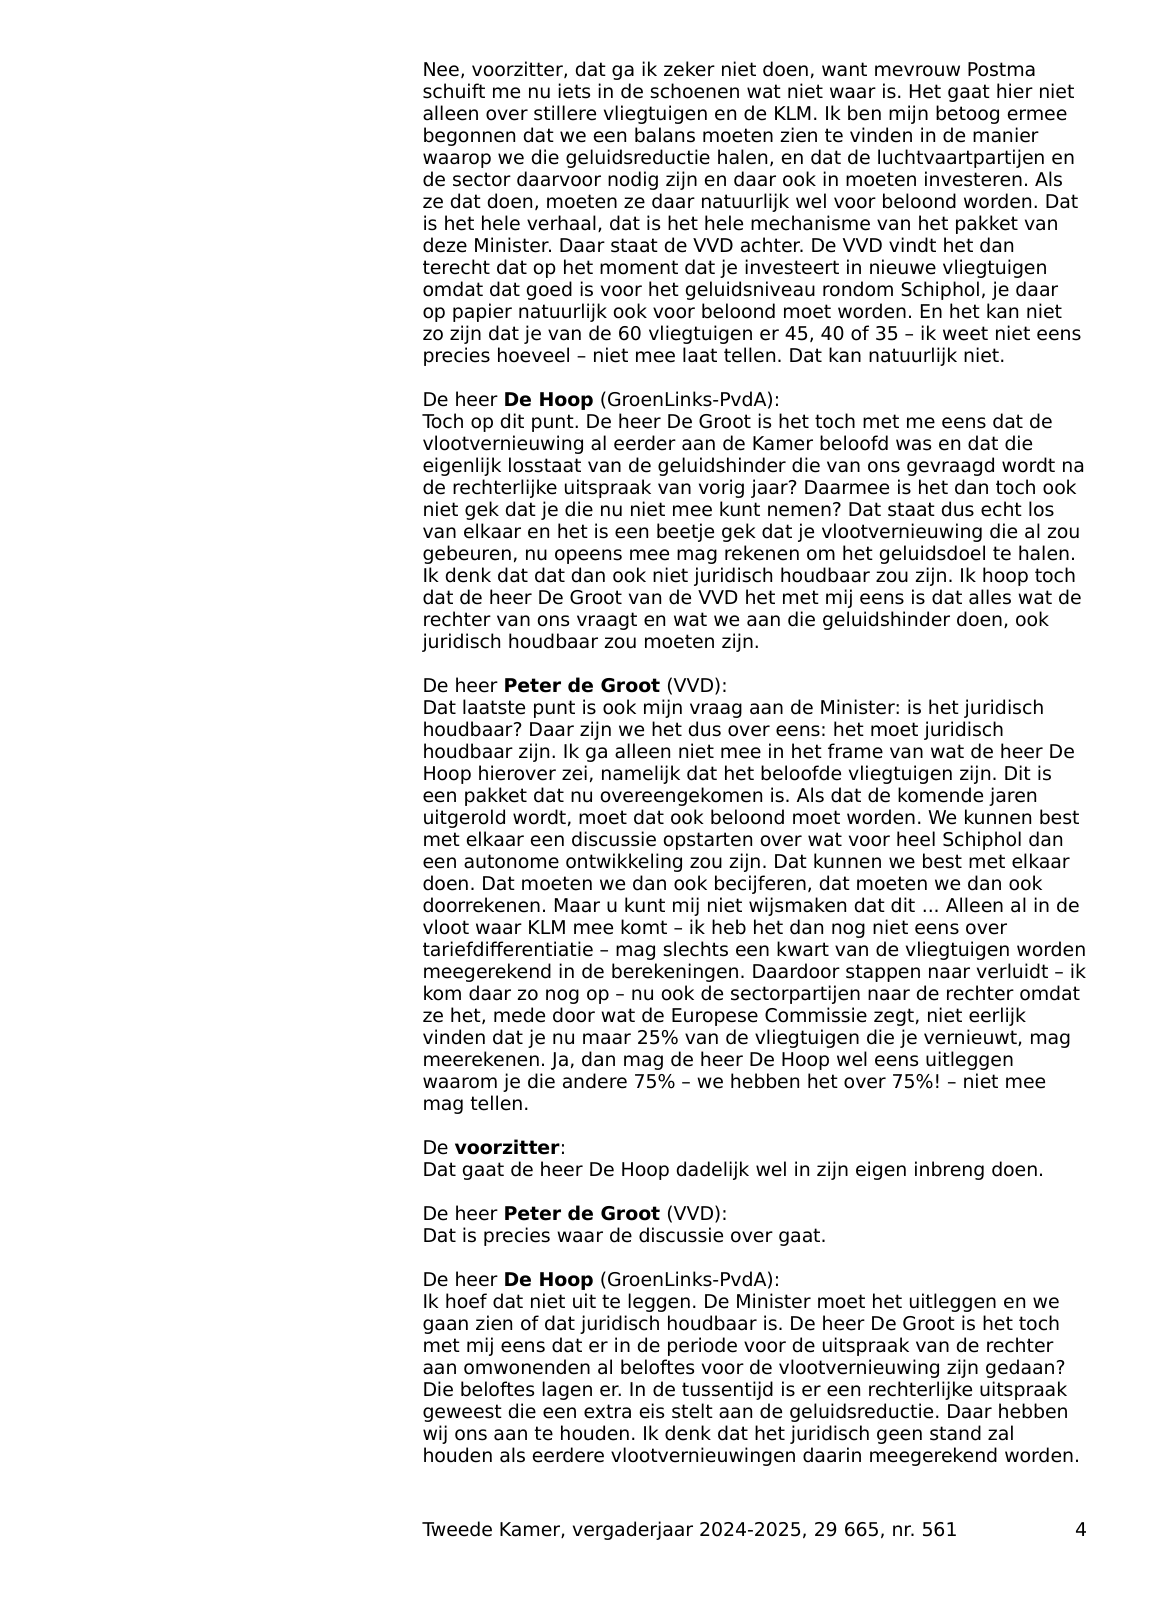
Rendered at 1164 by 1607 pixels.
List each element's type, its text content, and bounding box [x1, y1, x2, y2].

text Ik hoef dat niet uit te leggen. De Minister moet het uitleggen en we gaan zien of dat juridisch houdbaar is. De heer De Groot is het toch met mij eens dat er in de periode voor de uitspraak van de rechter aan omwonenden al beloftes voor de vlootvernieuwing zijn gedaan? Die beloftes lagen er. In de tussentijd is er een rechterlijke uitspraak geweest die een extra eis stelt aan de geluidsreductie. Daar hebben wij ons aan te houden. Ik denk dat het juridisch geen stand zal houden als eerdere vlootvernieuwingen daarin meegerekend worden. [422, 1291, 1087, 1467]
text Dat gaat de heer De Hoop dadelijk wel in zijn eigen inbreng doen. [422, 1159, 1087, 1181]
text De heer De Hoop (GroenLinks-PvdA): [422, 1269, 1087, 1291]
text Dat is precies waar de discussie over gaat. [422, 1225, 1087, 1247]
text Nee, voorzitter, dat ga ik zeker niet doen, want mevrouw Postma schuift me nu iets in de schoenen wat niet waar is. Het gaat hier niet alleen over stillere vliegtuigen en de KLM. Ik ben mijn betoog ermee begonnen dat we een balans moeten zien te vinden in de manier waarop we die geluidsreductie halen, en dat de luchtvaartpartijen en de sector daarvoor nodig zijn en daar ook in moeten investeren. Als ze dat doen, moeten ze daar natuurlijk wel voor beloond worden. Dat is het hele verhaal, dat is het hele mechanisme van het pakket van deze Minister. Daar staat de VVD achter. De VVD vindt het dan terecht dat op het moment dat je investeert in nieuwe vliegtuigen omdat dat goed is voor het geluidsniveau rondom Schiphol, je daar op papier natuurlijk ook voor beloond moet worden. En het kan niet zo zijn dat je van de 60 vliegtuigen er 45, 40 of 35 – ik weet niet eens precies hoeveel – niet mee laat tellen. Dat kan natuurlijk niet. [422, 59, 1087, 367]
text De heer Peter de Groot (VVD): [422, 675, 1087, 697]
text De voorzitter: [422, 1137, 1087, 1159]
text Toch op dit punt. De heer De Groot is het toch met me eens dat de vlootvernieuwing al eerder aan de Kamer beloofd was en dat die eigenlijk losstaat van de geluidshinder die van ons gevraagd wordt na de rechterlijke uitspraak van vorig jaar? Daarmee is het dan toch ook niet gek dat je die nu niet mee kunt nemen? Dat staat dus echt los van elkaar en het is een beetje gek dat je vlootvernieuwing die al zou gebeuren, nu opeens mee mag rekenen om het geluidsdoel te halen. Ik denk dat dat dan ook niet juridisch houdbaar zou zijn. Ik hoop toch dat de heer De Groot van de VVD het met mij eens is dat alles wat de rechter van ons vraagt en wat we aan die geluidshinder doen, ook juridisch houdbaar zou moeten zijn. [422, 411, 1087, 653]
text De heer De Hoop (GroenLinks-PvdA): [422, 389, 1087, 411]
text Dat laatste punt is ook mijn vraag aan de Minister: is het juridisch houdbaar? Daar zijn we het dus over eens: het moet juridisch houdbaar zijn. Ik ga alleen niet mee in het frame van wat de heer De Hoop hierover zei, namelijk dat het beloofde vliegtuigen zijn. Dit is een pakket dat nu overeengekomen is. Als dat de komende jaren uitgerold wordt, moet dat ook beloond moet worden. We kunnen best met elkaar een discussie opstarten over wat voor heel Schiphol dan een autonome ontwikkeling zou zijn. Dat kunnen we best met elkaar doen. Dat moeten we dan ook becijferen, dat moeten we dan ook doorrekenen. Maar u kunt mij niet wijsmaken dat dit ... Alleen al in de vloot waar KLM mee komt – ik heb het dan nog niet eens over tariefdifferentiatie – mag slechts een kwart van de vliegtuigen worden meegerekend in de berekeningen. Daardoor stappen naar verluidt – ik kom daar zo nog op – nu ook de sectorpartijen naar de rechter omdat ze het, mede door wat de Europese Commissie zegt, niet eerlijk vinden dat je nu maar 25% van de vliegtuigen die je vernieuwt, mag meerekenen. Ja, dan mag de heer De Hoop wel eens uitleggen waarom je die andere 75% – we hebben het over 75%! – niet mee mag tellen. [422, 697, 1087, 1114]
text De heer Peter de Groot (VVD): [422, 1203, 1087, 1225]
